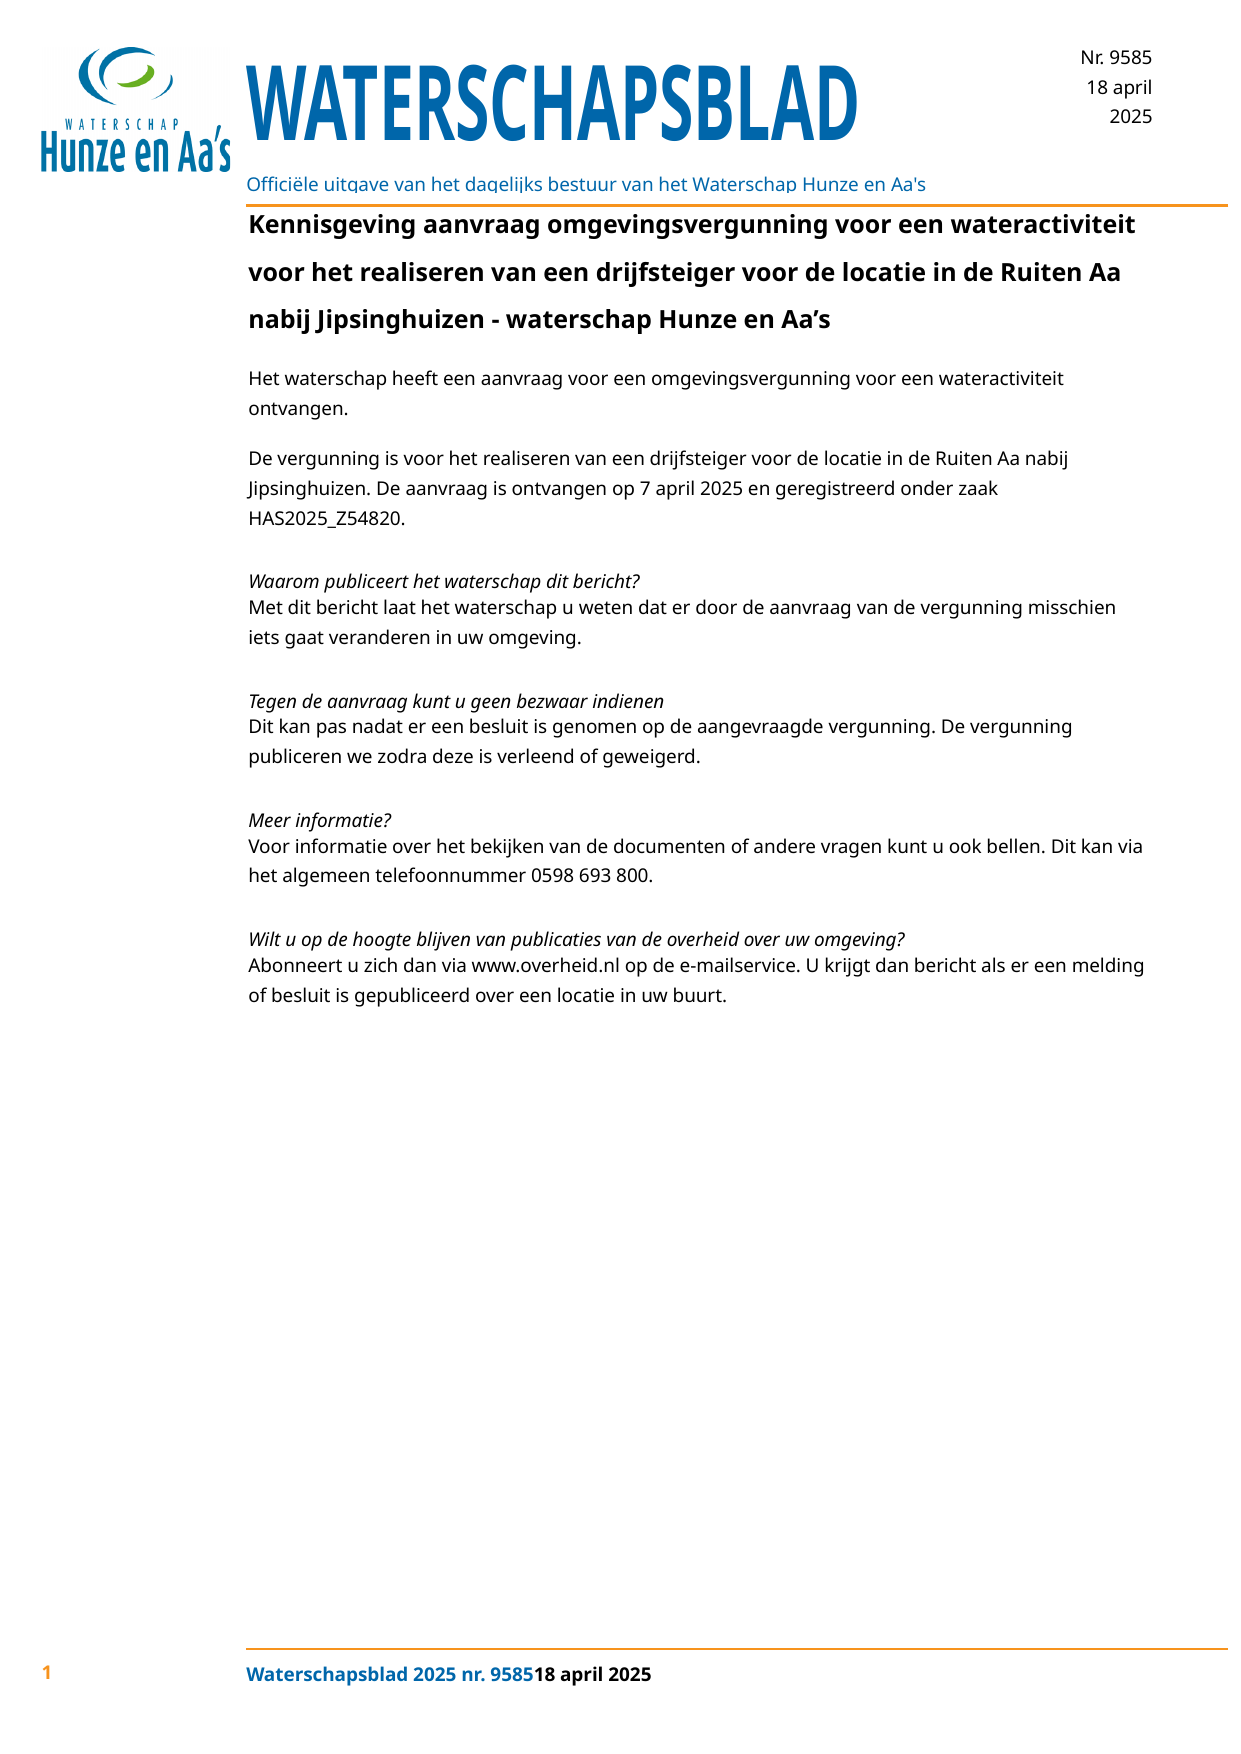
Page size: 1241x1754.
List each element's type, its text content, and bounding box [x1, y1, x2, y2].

text Dit kan pas nadat er een besluit is genomen op de aangevraagde vergunning. De vergunning publiceren we zodra deze is verleend of geweigerd. [248, 714, 1152, 769]
text Waarom publiceert het waterschap dit bericht? [248, 569, 1152, 594]
text Wilt u op de hoogte blijven van publicaties van de overheid over uw omgeving? [248, 926, 1152, 952]
picture [47, 154, 51, 172]
text De vergunning is voor het realiseren van een drijfsteiger voor de locatie in de Ruiten Aa nabij Jipsinghuizen. De aanvraag is ontvangen op 7 april 2025 en geregistreerd onder zaak HAS2025_Z54820. [248, 446, 1152, 530]
text Het waterschap heeft een aanvraag voor een omgevingsvergunning voor een wateractiviteit ontvangen. [248, 366, 1152, 421]
text Abonneert u zich dan via www.overheid.nl op de e-mailservice. U krijgt dan bericht als er een melding of besluit is gepubliceerd over een locatie in uw buurt. [248, 952, 1152, 1007]
text Kennisgeving aanvraag omgevingsvergunning voor een wateractiviteit voor het realiseren van een drijfsteiger voor de locatie in de Ruiten Aa nabij Jipsinghuizen - waterschap Hunze en Aa’s [248, 207, 1152, 336]
text Voor informatie over het bekijken van de documenten of andere vragen kunt u ook bellen. Dit kan via het algemeen telefoonnummer 0598 693 800. [248, 833, 1152, 888]
picture [183, 163, 191, 172]
text Meer informatie? [248, 807, 1152, 833]
text Tegen de aanvraag kunt u geen bezwaar indienen [248, 688, 1152, 714]
picture [41, 47, 231, 172]
picture [226, 145, 231, 156]
text Met dit bericht laat het waterschap u weten dat er door de aanvraag van de vergunning misschien iets gaat veranderen in uw omgeving. [248, 594, 1152, 650]
